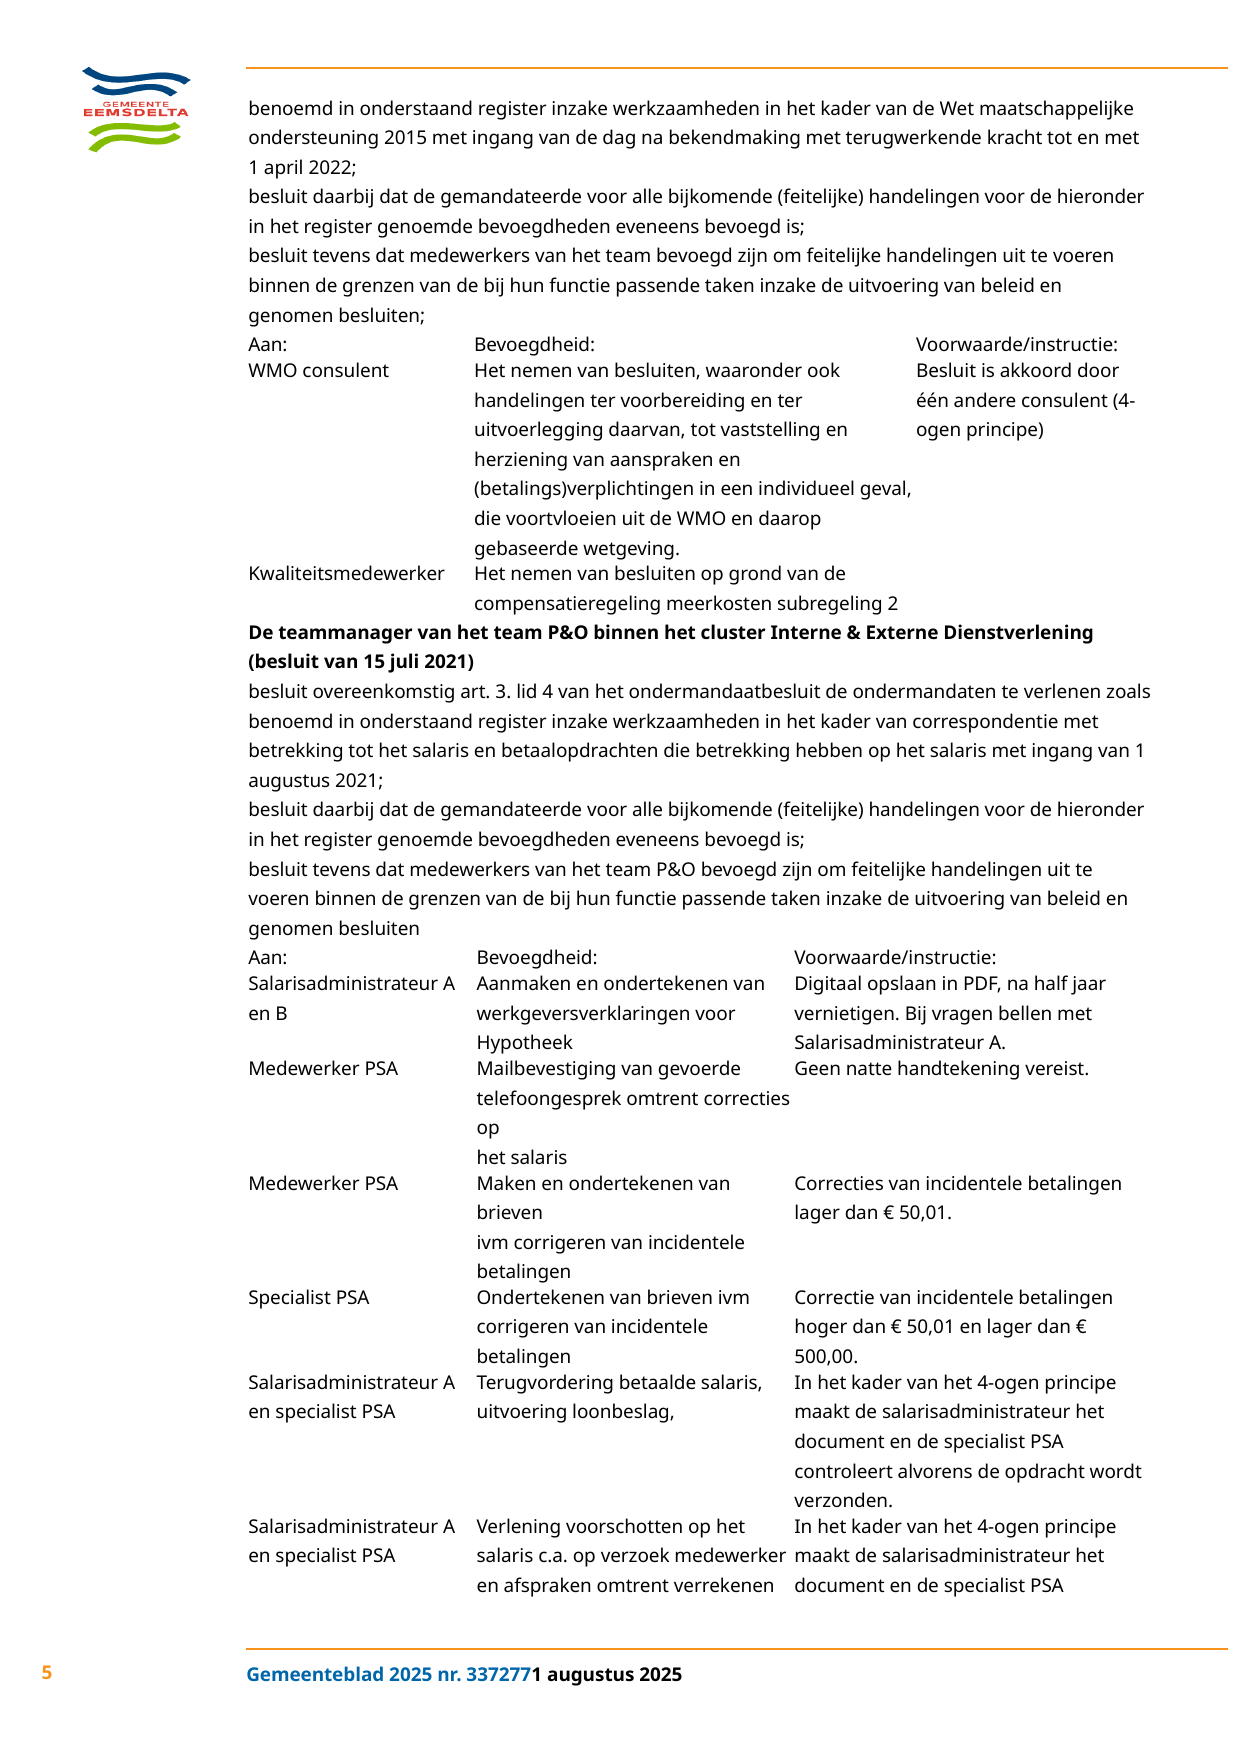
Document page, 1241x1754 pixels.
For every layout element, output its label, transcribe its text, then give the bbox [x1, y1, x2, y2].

table_cell Verlening voorschotten op het salaris c.a. op verzoek medewerker en afspraken omtrent verrekenen [476, 1513, 794, 1598]
table_cell Kwaliteitsmedewerker [248, 561, 474, 616]
table_cell In het kader van het 4-ogen principe maakt de salarisadministrateur het document en de specialist PSA [794, 1513, 1152, 1598]
table_cell In het kader van het 4-ogen principe maakt de salarisadministrateur het document en de specialist PSA controleert alvorens de opdracht wordt verzonden. [794, 1369, 1152, 1513]
text besluit daarbij dat de gemandateerde voor alle bijkomende (feitelijke) handelingen voor de hieronder in het register genoemde bevoegdheden eveneens bevoegd is; [248, 183, 1152, 239]
table_cell Het nemen van besluiten, waaronder ook handelingen ter voorbereiding en ter uitvoerlegging daarvan, tot vaststelling en herziening van aanspraken en (betalings)verplichtingen in een individueel geval, die voortvloeien uit de WMO en daarop gebaseerde wetgeving. [474, 357, 916, 561]
table_cell Salarisadministrateur A en specialist PSA [248, 1513, 476, 1598]
text benoemd in onderstaand register inzake werkzaamheden in het kader van de Wet maatschappelijke ondersteuning 2015 met ingang van de dag na bekendmaking met terugwerkende kracht tot en met 1 april 2022; [248, 95, 1152, 180]
table_cell Medewerker PSA [248, 1055, 476, 1170]
table_cell WMO consulent [248, 357, 474, 561]
table_cell Besluit is akkoord door één andere consulent (4-ogen principe) [916, 357, 1152, 561]
table_cell Mailbevestiging van gevoerde telefoongesprek omtrent correcties op het salaris [476, 1055, 794, 1170]
text besluit tevens dat medewerkers van het team P&O bevoegd zijn om feitelijke handelingen uit te voeren binnen de grenzen van de bij hun functie passende taken inzake de uitvoering van beleid en genomen besluiten [248, 856, 1152, 941]
table_cell Aanmaken en ondertekenen van werkgeversverklaringen voor Hypotheek [476, 970, 794, 1055]
table_cell Geen natte handtekening vereist. [794, 1055, 1152, 1170]
table_header Aan: [248, 332, 474, 357]
table_header Bevoegdheid: [474, 332, 916, 357]
table_header Aan: [248, 945, 476, 970]
table_cell Specialist PSA [248, 1284, 476, 1369]
table_cell Het nemen van besluiten op grond van de compensatieregeling meerkosten subregeling 2 [474, 561, 916, 616]
table_cell Correcties van incidentele betalingen lager dan € 50,01. [794, 1170, 1152, 1284]
picture [41, 47, 231, 172]
table_cell Salarisadministrateur A en specialist PSA [248, 1369, 476, 1513]
text besluit overeenkomstig art. 3. lid 4 van het ondermandaatbesluit de ondermandaten te verlenen zoals benoemd in onderstaand register inzake werkzaamheden in het kader van correspondentie met betrekking tot het salaris en betaalopdrachten die betrekking hebben op het salaris met ingang van 1 augustus 2021; [248, 678, 1152, 793]
text besluit daarbij dat de gemandateerde voor alle bijkomende (feitelijke) handelingen voor de hieronder in het register genoemde bevoegdheden eveneens bevoegd is; [248, 797, 1152, 852]
text besluit tevens dat medewerkers van het team bevoegd zijn om feitelijke handelingen uit te voeren binnen de grenzen van de bij hun functie passende taken inzake de uitvoering van beleid en genomen besluiten; [248, 243, 1152, 328]
table_cell Correctie van incidentele betalingen hoger dan € 50,01 en lager dan € 500,00. [794, 1284, 1152, 1369]
table_header Bevoegdheid: [476, 945, 794, 970]
table_cell Digitaal opslaan in PDF, na half jaar vernietigen. Bij vragen bellen met Salarisadministrateur A. [794, 970, 1152, 1055]
table_cell Salarisadministrateur A en B [248, 970, 476, 1055]
table_cell Medewerker PSA [248, 1170, 476, 1284]
table_cell Maken en ondertekenen van brieven ivm corrigeren van incidentele betalingen [476, 1170, 794, 1284]
table_header Voorwaarde/instructie: [916, 332, 1152, 357]
text De teammanager van het team P&O binnen het cluster Interne & Externe Dienstverlening (besluit van 15 juli 2021) [248, 619, 1152, 674]
table_cell Terugvordering betaalde salaris, uitvoering loonbeslag, [476, 1369, 794, 1513]
table_cell Ondertekenen van brieven ivm corrigeren van incidentele betalingen [476, 1284, 794, 1369]
table_header Voorwaarde/instructie: [794, 945, 1152, 970]
table_cell [916, 561, 1152, 616]
